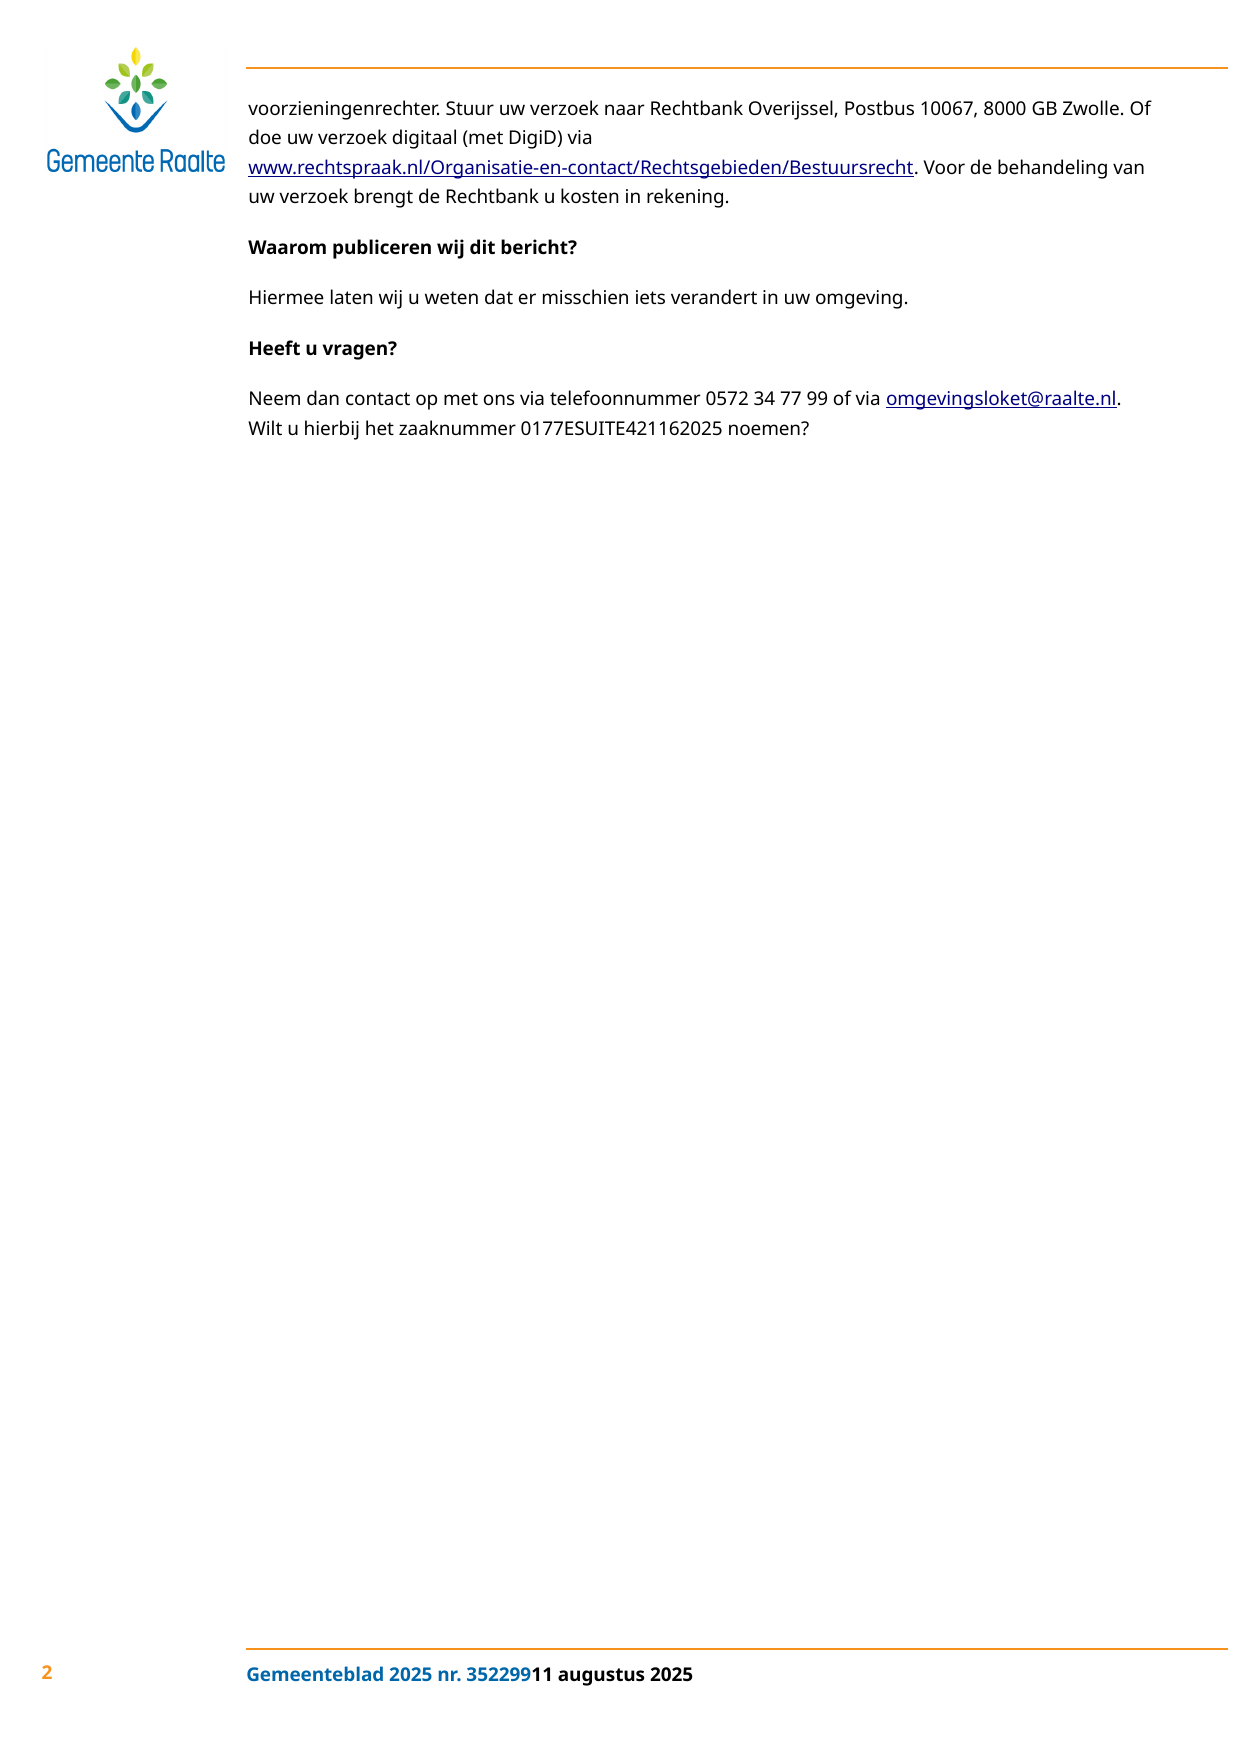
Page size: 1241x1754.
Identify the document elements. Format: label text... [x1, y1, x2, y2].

text Hiermee laten wij u weten dat er misschien iets verandert in uw omgeving. [248, 284, 1152, 310]
text Waarom publiceren wij dit bericht? [248, 234, 1152, 260]
picture [41, 47, 231, 172]
text Heeft u vragen? [248, 335, 1152, 361]
text Neem dan contact op met ons via telefoonnummer 0572 34 77 99 of via omgevingsloket@raalte.nl. Wilt u hierbij het zaaknummer 0177ESUITE421162025 noemen? [248, 385, 1152, 441]
text voorzieningenrechter. Stuur uw verzoek naar Rechtbank Overijssel, Postbus 10067, 8000 GB Zwolle. Of doe uw verzoek digitaal (met DigiD) via www.rechtspraak.nl/Organisatie-en-contact/Rechtsgebieden/Bestuursrecht. Voor de behandeling van uw verzoek brengt de Rechtbank u kosten in rekening. [248, 95, 1152, 209]
